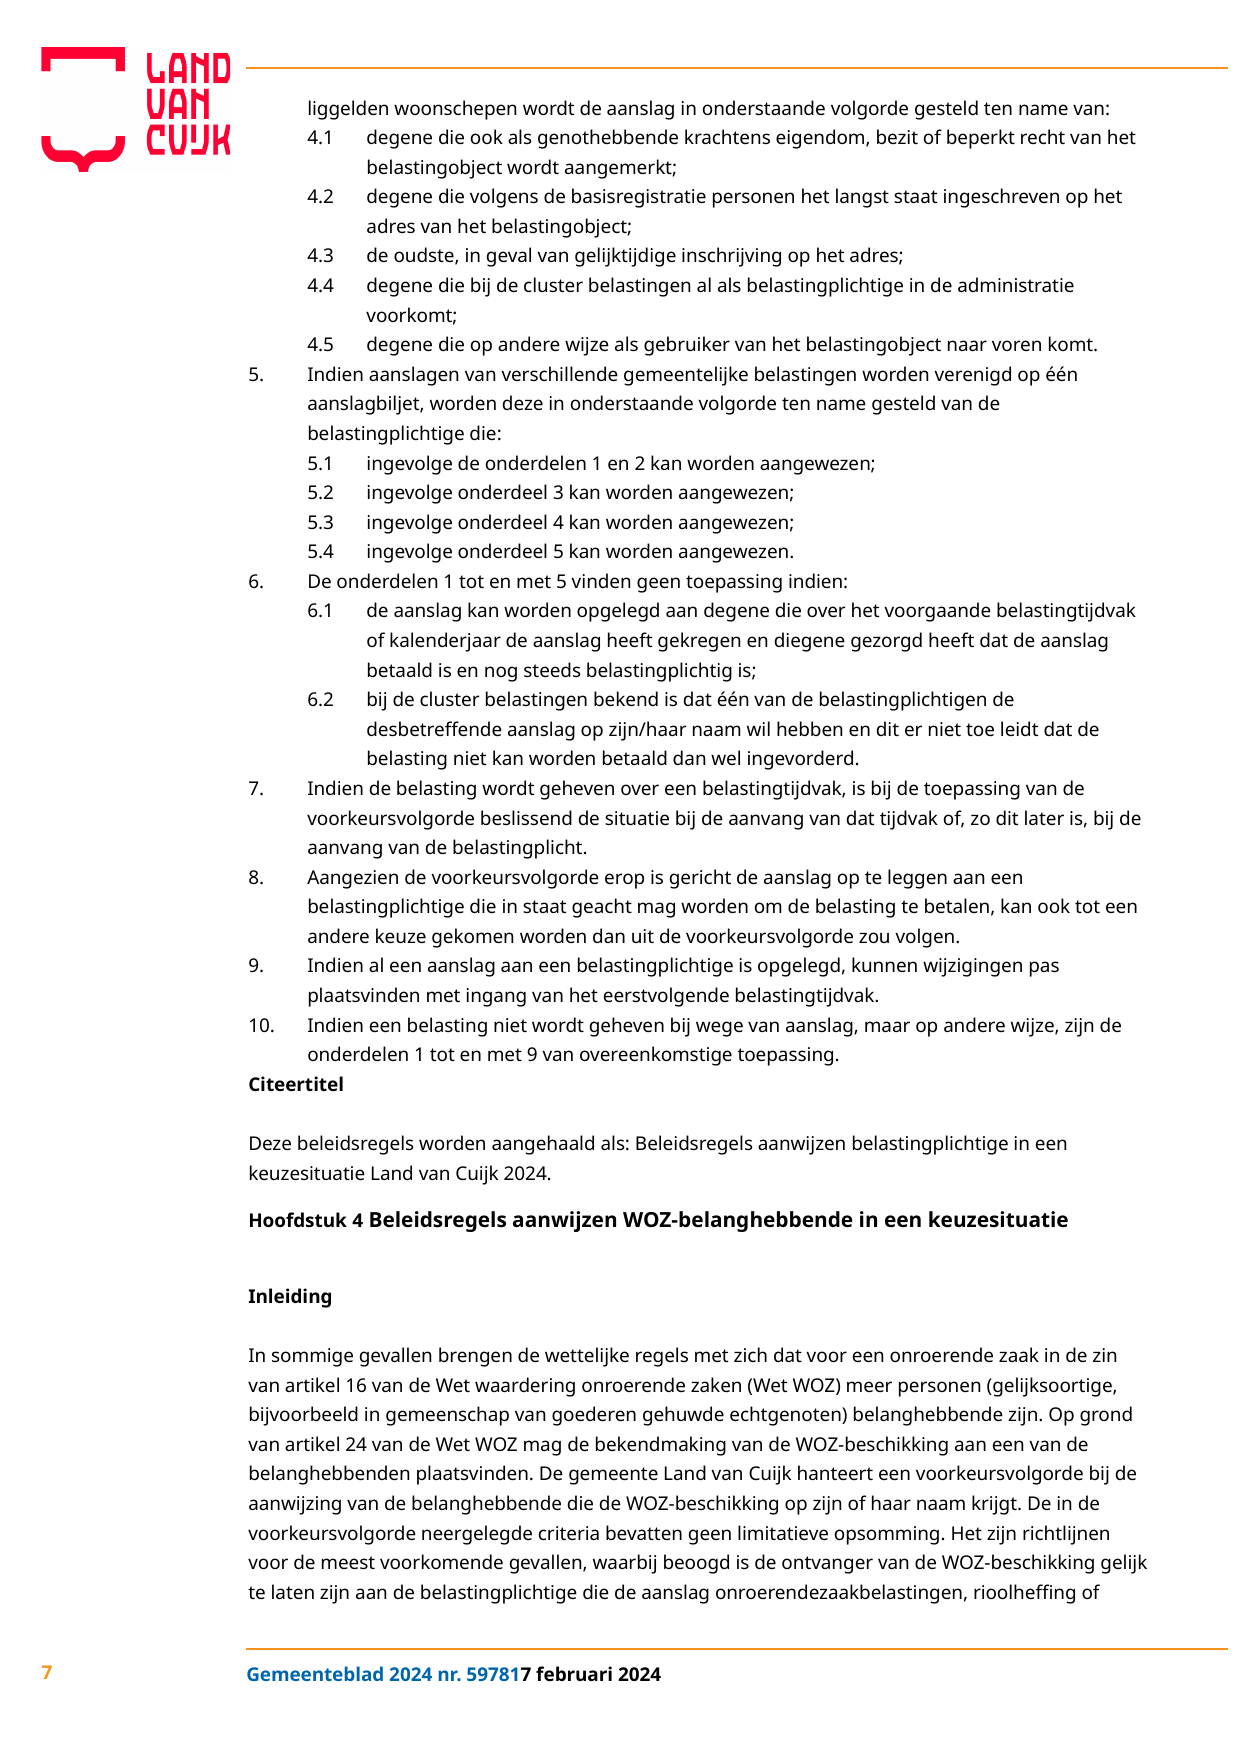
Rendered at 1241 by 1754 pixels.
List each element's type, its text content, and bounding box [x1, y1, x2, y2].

list degene die op andere wijze als gebruiker van het belastingobject naar voren komt. [307, 331, 1152, 357]
text In sommige gevallen brengen de wettelijke regels met zich dat voor een onroerende zaak in de zin van artikel 16 van de Wet waardering onroerende zaken (Wet WOZ) meer personen (gelijksoortige, bijvoorbeeld in gemeenschap van goederen gehuwde echtgenoten) belanghebbende zijn. Op grond van artikel 24 van de Wet WOZ mag de bekendmaking van de WOZ-beschikking aan een van de belanghebbenden plaatsvinden. De gemeente Land van Cuijk hanteert een voorkeursvolgorde bij de aanwijzing van de belanghebbende die de WOZ-beschikking op zijn of haar naam krijgt. De in de voorkeursvolgorde neergelegde criteria bevatten geen limitatieve opsomming. Het zijn richtlijnen voor de meest voorkomende gevallen, waarbij beoogd is de ontvanger van de WOZ-beschikking gelijk te laten zijn aan de belastingplichtige die de aanslag onroerendezaakbelastingen, rioolheffing of [248, 1342, 1152, 1605]
list ingevolge de onderdelen 1 en 2 kan worden aangewezen; [307, 450, 1152, 476]
list ingevolge onderdeel 5 kan worden aangewezen. [307, 538, 1152, 564]
list degene die bij de cluster belastingen al als belastingplichtige in de administratie voorkomt; [307, 272, 1152, 328]
text Inleiding [248, 1283, 1152, 1309]
list de oudste, in geval van gelijktijdige inschrijving op het adres; [307, 243, 1152, 268]
list Indien aanslagen van verschillende gemeentelijke belastingen worden verenigd op één aanslagbiljet, worden deze in onderstaande volgorde ten name gesteld van de belastingplichtige die: [248, 361, 1152, 446]
list ingevolge onderdeel 3 kan worden aangewezen; [307, 479, 1152, 505]
list Indien de belasting wordt geheven over een belastingtijdvak, is bij de toepassing van de voorkeursvolgorde beslissend de situatie bij de aanvang van dat tijdvak of, zo dit later is, bij de aanvang van de belastingplicht. [248, 775, 1152, 860]
list ingevolge onderdeel 4 kan worden aangewezen; [307, 509, 1152, 535]
text Citeertitel [248, 1071, 1152, 1097]
list liggelden woonschepen wordt de aanslag in onderstaande volgorde gesteld ten name van: [248, 95, 1152, 121]
list de aanslag kan worden opgelegd aan degene die over het voorgaande belastingtijdvak of kalenderjaar de aanslag heeft gekregen en diegene gezorgd heeft dat de aanslag betaald is en nog steeds belastingplichtig is; [307, 598, 1152, 683]
list degene die ook als genothebbende krachtens eigendom, bezit of beperkt recht van het belastingobject wordt aangemerkt; [307, 124, 1152, 180]
list Indien een belasting niet wordt geheven bij wege van aanslag, maar op andere wijze, zijn de onderdelen 1 tot en met 9 van overeenkomstige toepassing. [248, 1012, 1152, 1067]
list bij de cluster belastingen bekend is dat één van de belastingplichtigen de desbetreffende aanslag op zijn/haar naam wil hebben en dit er niet toe leidt dat de belasting niet kan worden betaald dan wel ingevorderd. [307, 686, 1152, 771]
list degene die volgens de basisregistratie personen het langst staat ingeschreven op het adres van het belastingobject; [307, 183, 1152, 239]
list De onderdelen 1 tot en met 5 vinden geen toepassing indien: [248, 568, 1152, 594]
text Deze beleidsregels worden aangehaald als: Beleidsregels aanwijzen belastingplichtige in een keuzesituatie Land van Cuijk 2024. [248, 1130, 1152, 1186]
text Hoofdstuk 4 Beleidsregels aanwijzen WOZ-belanghebbende in een keuzesituatie [248, 1205, 1152, 1234]
picture [41, 47, 231, 172]
list Indien al een aanslag aan een belastingplichtige is opgelegd, kunnen wijzigingen pas plaatsvinden met ingang van het eerstvolgende belastingtijdvak. [248, 953, 1152, 1008]
list Aangezien de voorkeursvolgorde erop is gericht de aanslag op te leggen aan een belastingplichtige die in staat geacht mag worden om de belasting te betalen, kan ook tot een andere keuze gekomen worden dan uit de voorkeursvolgorde zou volgen. [248, 864, 1152, 949]
